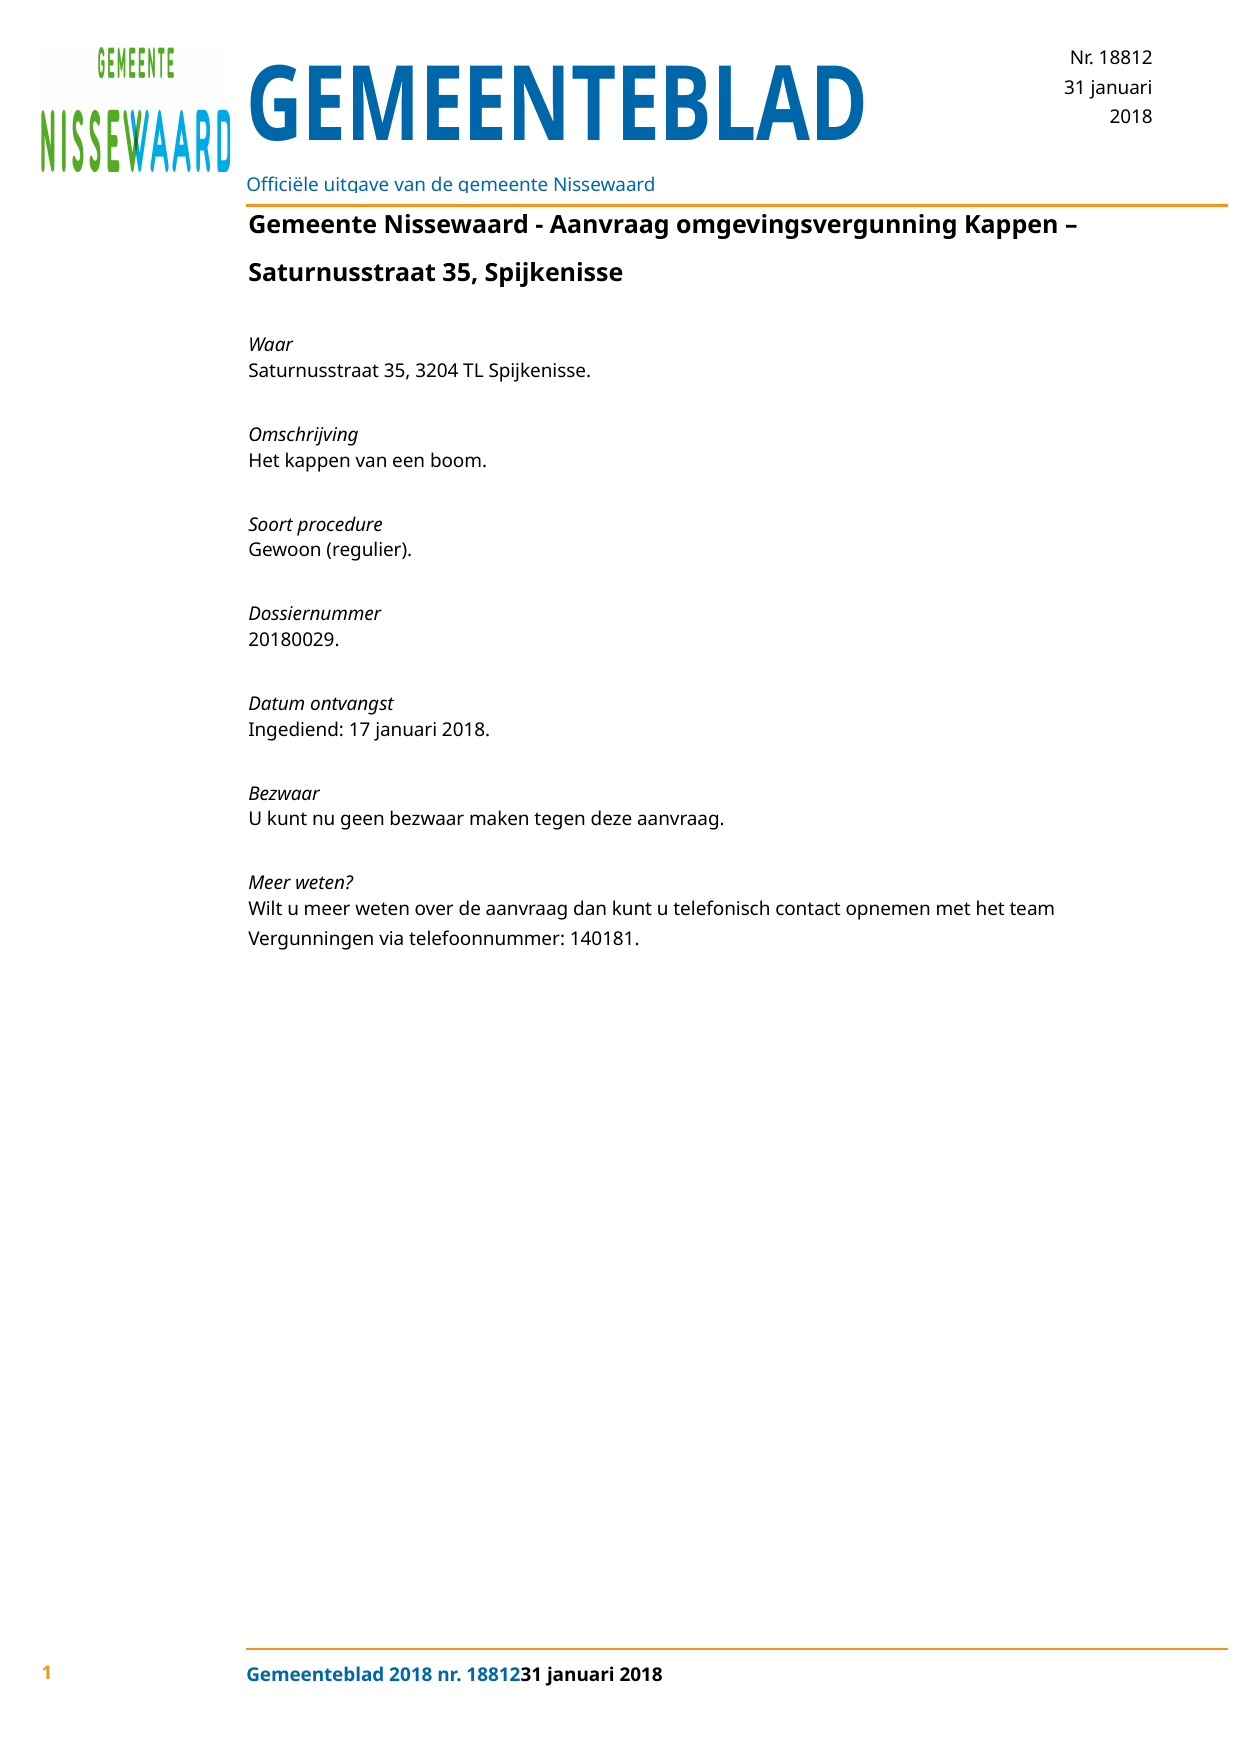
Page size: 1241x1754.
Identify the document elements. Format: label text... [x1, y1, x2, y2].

text Gemeente Nissewaard - Aanvraag omgevingsvergunning Kappen – Saturnusstraat 35, Spijkenisse [248, 207, 1152, 288]
text Dossiernummer [248, 601, 1152, 626]
text 20180029. [248, 626, 1152, 652]
picture [154, 157, 165, 172]
text Datum ontvangst [248, 690, 1152, 716]
text U kunt nu geen bezwaar maken tegen deze aanvraag. [248, 806, 1152, 831]
picture [176, 157, 187, 172]
text Ingediend: 17 januari 2018. [248, 716, 1152, 742]
text Wilt u meer weten over de aanvraag dan kunt u telefonisch contact opnemen met het team Vergunningen via telefoonnummer: 140181. [248, 895, 1152, 951]
text Saturnusstraat 35, 3204 TL Spijkenisse. [248, 357, 1152, 383]
text Meer weten? [248, 869, 1152, 895]
picture [222, 122, 227, 160]
text Waar [248, 331, 1152, 357]
picture [201, 122, 206, 138]
text Gewoon (regulier). [248, 537, 1152, 562]
text Omschrijving [248, 421, 1152, 447]
picture [200, 151, 206, 172]
text Soort procedure [248, 511, 1152, 537]
picture [41, 47, 231, 172]
text Het kappen van een boom. [248, 447, 1152, 473]
text Bezwaar [248, 780, 1152, 806]
